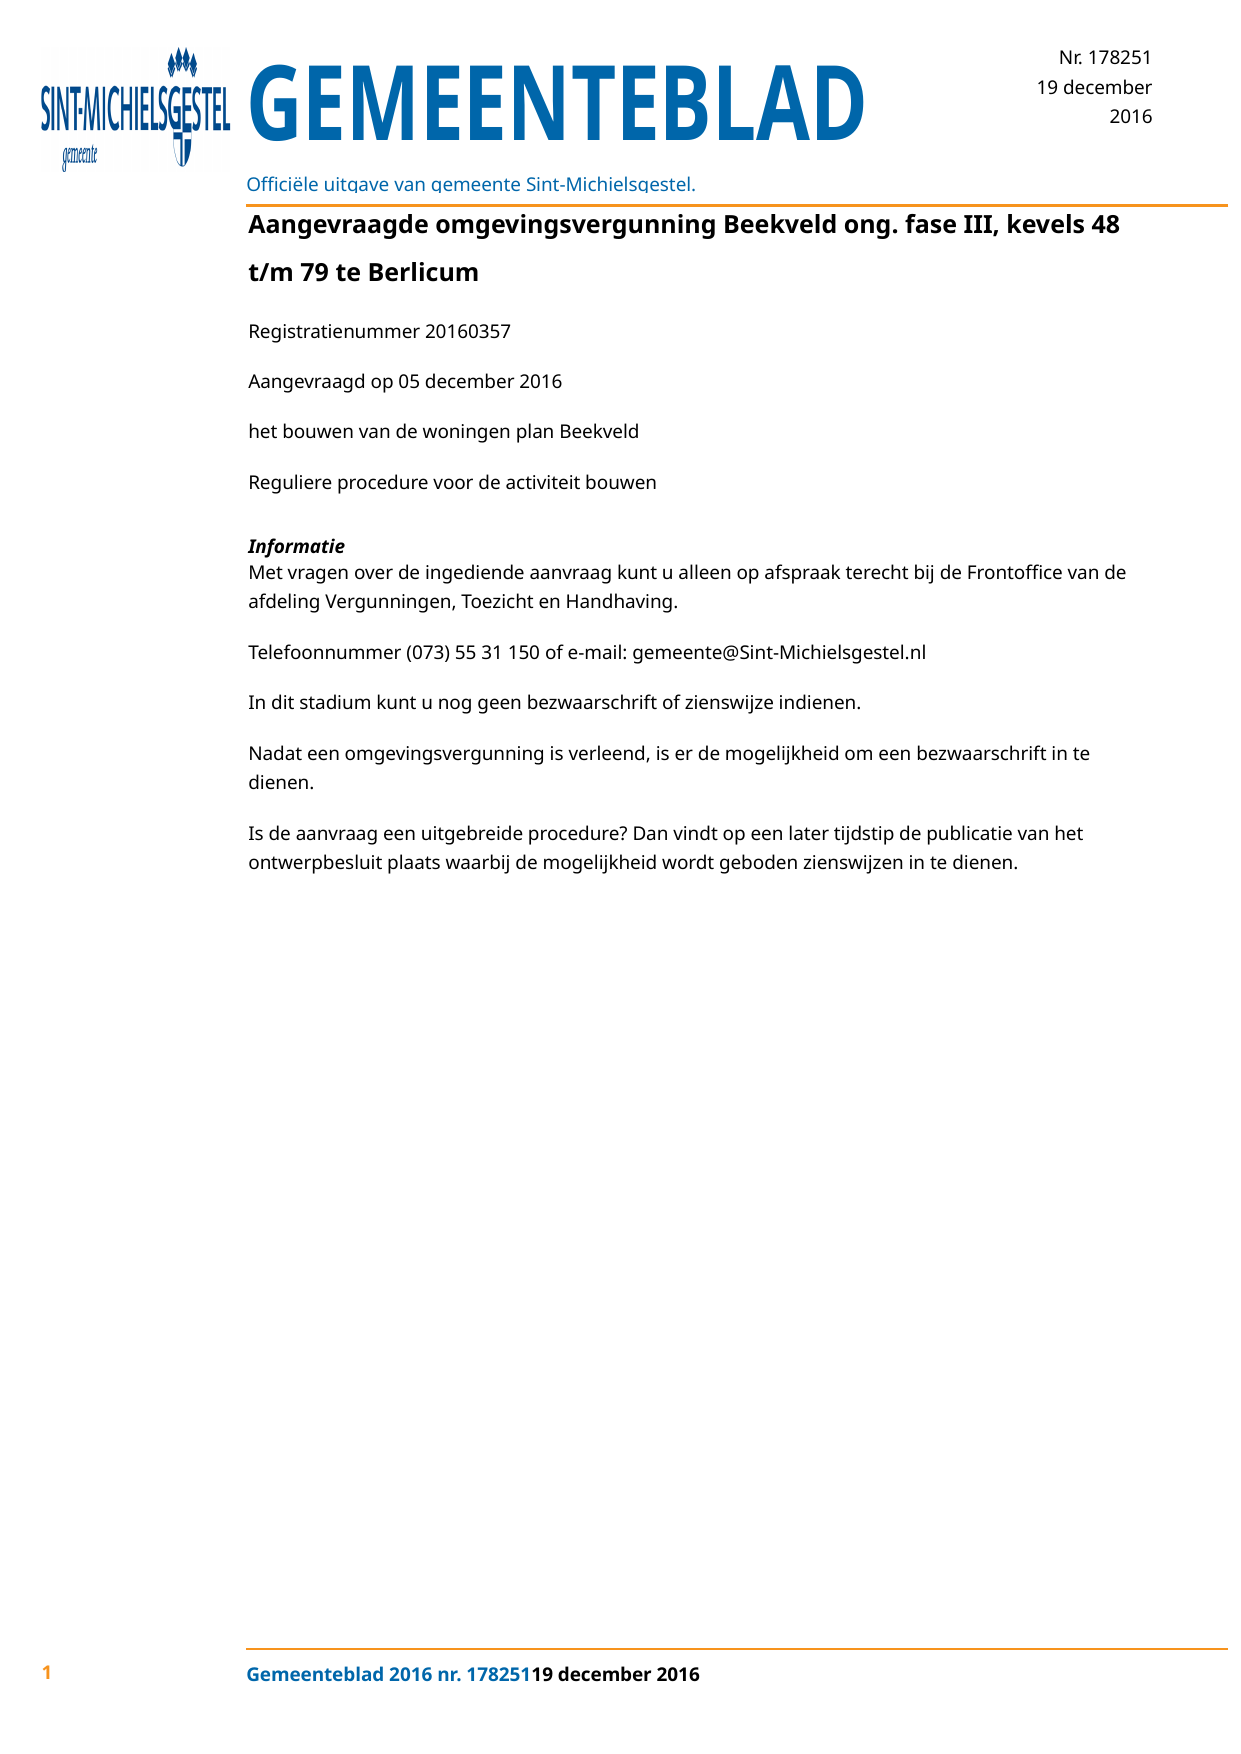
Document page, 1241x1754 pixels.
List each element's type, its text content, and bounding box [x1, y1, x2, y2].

text Aangevraagde omgevingsvergunning Beekveld ong. fase III, kevels 48 t/m 79 te Berlicum [248, 207, 1152, 288]
picture [41, 47, 231, 172]
text Met vragen over de ingediende aanvraag kunt u alleen op afspraak terecht bij de Frontoffice van de afdeling Vergunningen, Toezicht en Handhaving. [248, 559, 1152, 614]
text Telefoonnummer (073) 55 31 150 of e-mail: gemeente@Sint-Michielsgestel.nl [248, 639, 1152, 664]
text Is de aanvraag een uitgebreide procedure? Dan vindt op een later tijdstip de publicatie van het ontwerpbesluit plaats waarbij de mogelijkheid wordt geboden zienswijzen in te dienen. [248, 820, 1152, 875]
text Registratienummer 20160357 [248, 318, 1152, 344]
text Reguliere procedure voor de activiteit bouwen [248, 469, 1152, 495]
text het bouwen van de woningen plan Beekveld [248, 419, 1152, 444]
text Aangevraagd op 05 december 2016 [248, 368, 1152, 394]
text Informatie [248, 533, 1152, 559]
text In dit stadium kunt u nog geen bezwaarschrift of zienswijze indienen. [248, 689, 1152, 715]
text Nadat een omgevingsvergunning is verleend, is er de mogelijkheid om een bezwaarschrift in te dienen. [248, 740, 1152, 795]
